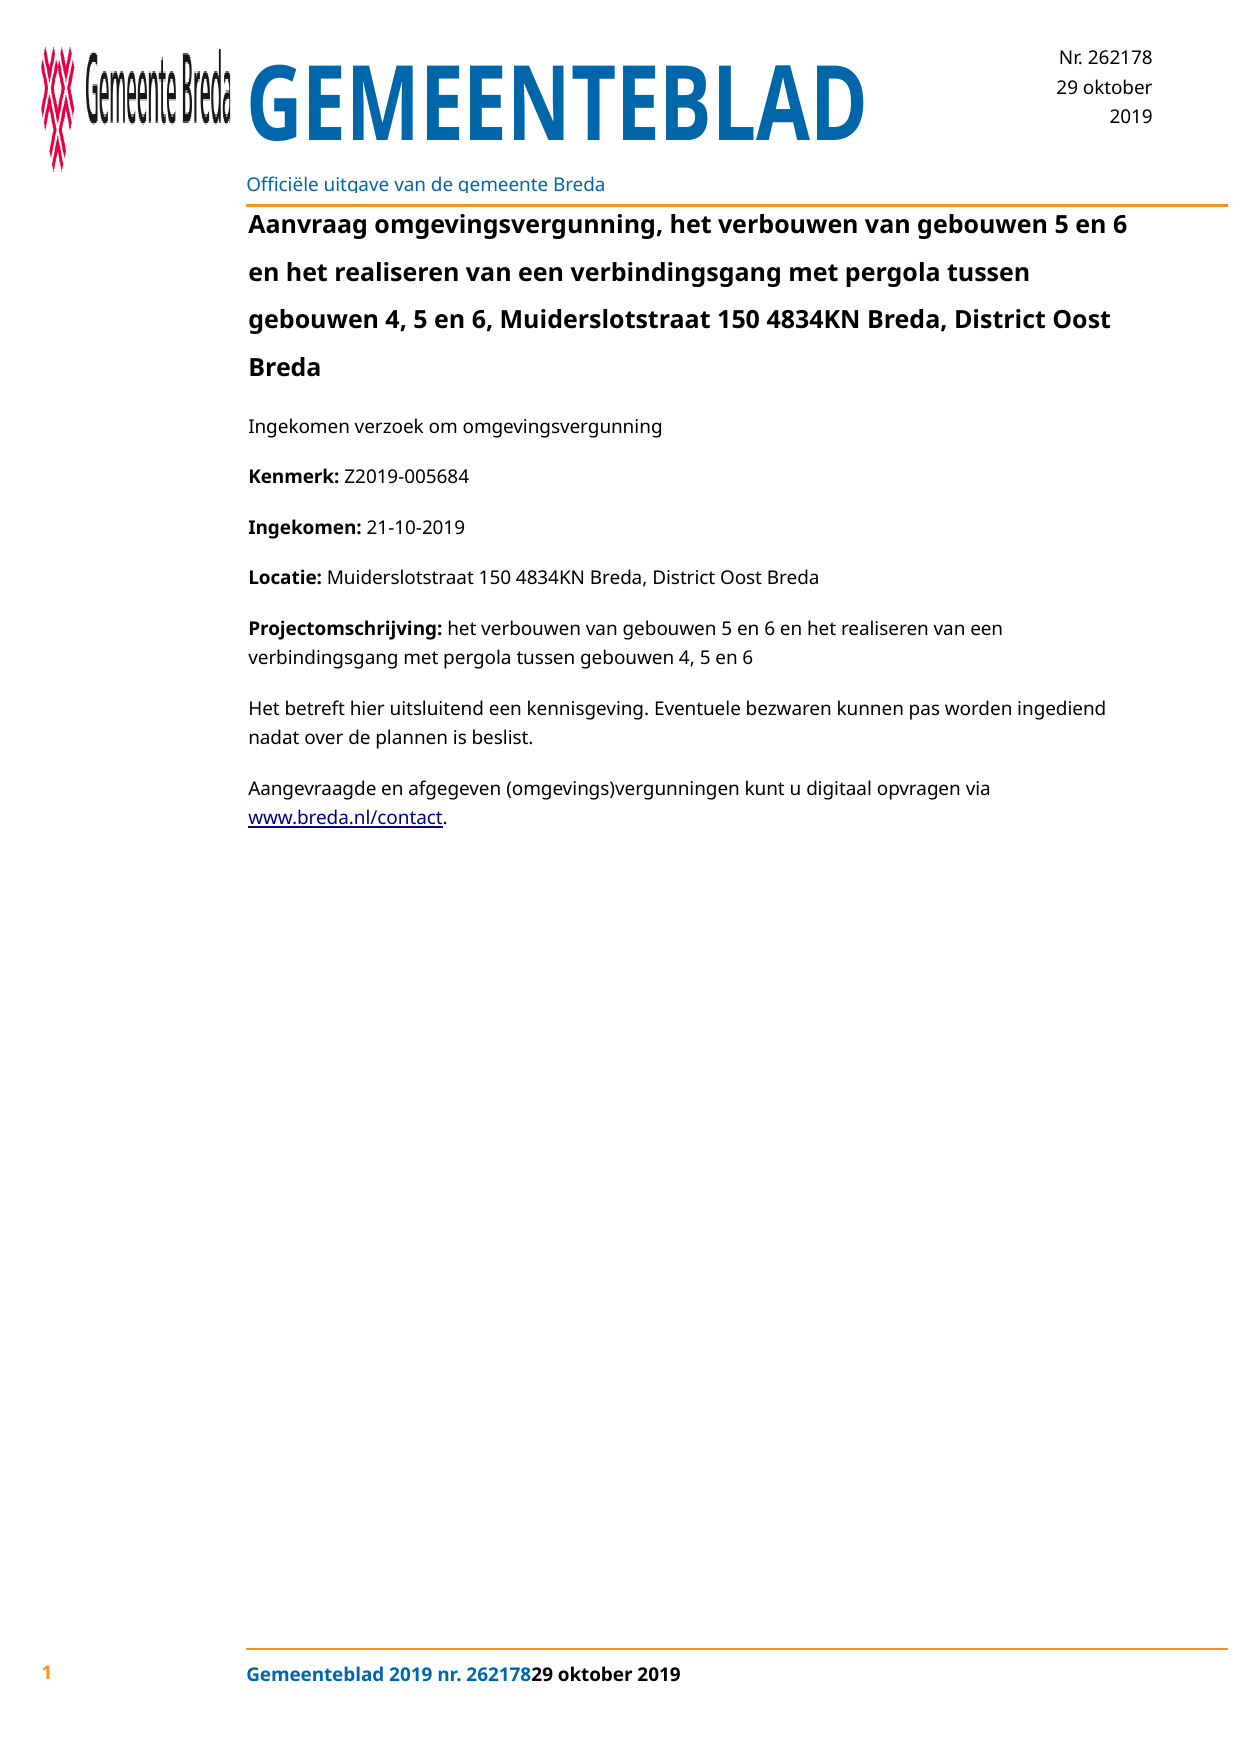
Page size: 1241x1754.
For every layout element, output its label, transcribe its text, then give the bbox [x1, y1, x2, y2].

text Ingekomen verzoek om omgevingsvergunning [248, 413, 1152, 439]
text Kenmerk: Z2019-005684 [248, 463, 1152, 489]
text Locatie: Muiderslotstraat 150 4834KN Breda, District Oost Breda [248, 564, 1152, 590]
picture [41, 47, 231, 172]
text Aangevraagde en afgegeven (omgevings)vergunningen kunt u digitaal opvragen via www.breda.nl/contact. [248, 775, 1152, 830]
text Het betreft hier uitsluitend een kennisgeving. Eventuele bezwaren kunnen pas worden ingediend nadat over de plannen is beslist. [248, 695, 1152, 750]
text Aanvraag omgevingsvergunning, het verbouwen van gebouwen 5 en 6 en het realiseren van een verbindingsgang met pergola tussen gebouwen 4, 5 en 6, Muiderslotstraat 150 4834KN Breda, District Oost Breda [248, 207, 1152, 384]
text Projectomschrijving: het verbouwen van gebouwen 5 en 6 en het realiseren van een verbindingsgang met pergola tussen gebouwen 4, 5 en 6 [248, 615, 1152, 670]
text Ingekomen: 21-10-2019 [248, 514, 1152, 540]
